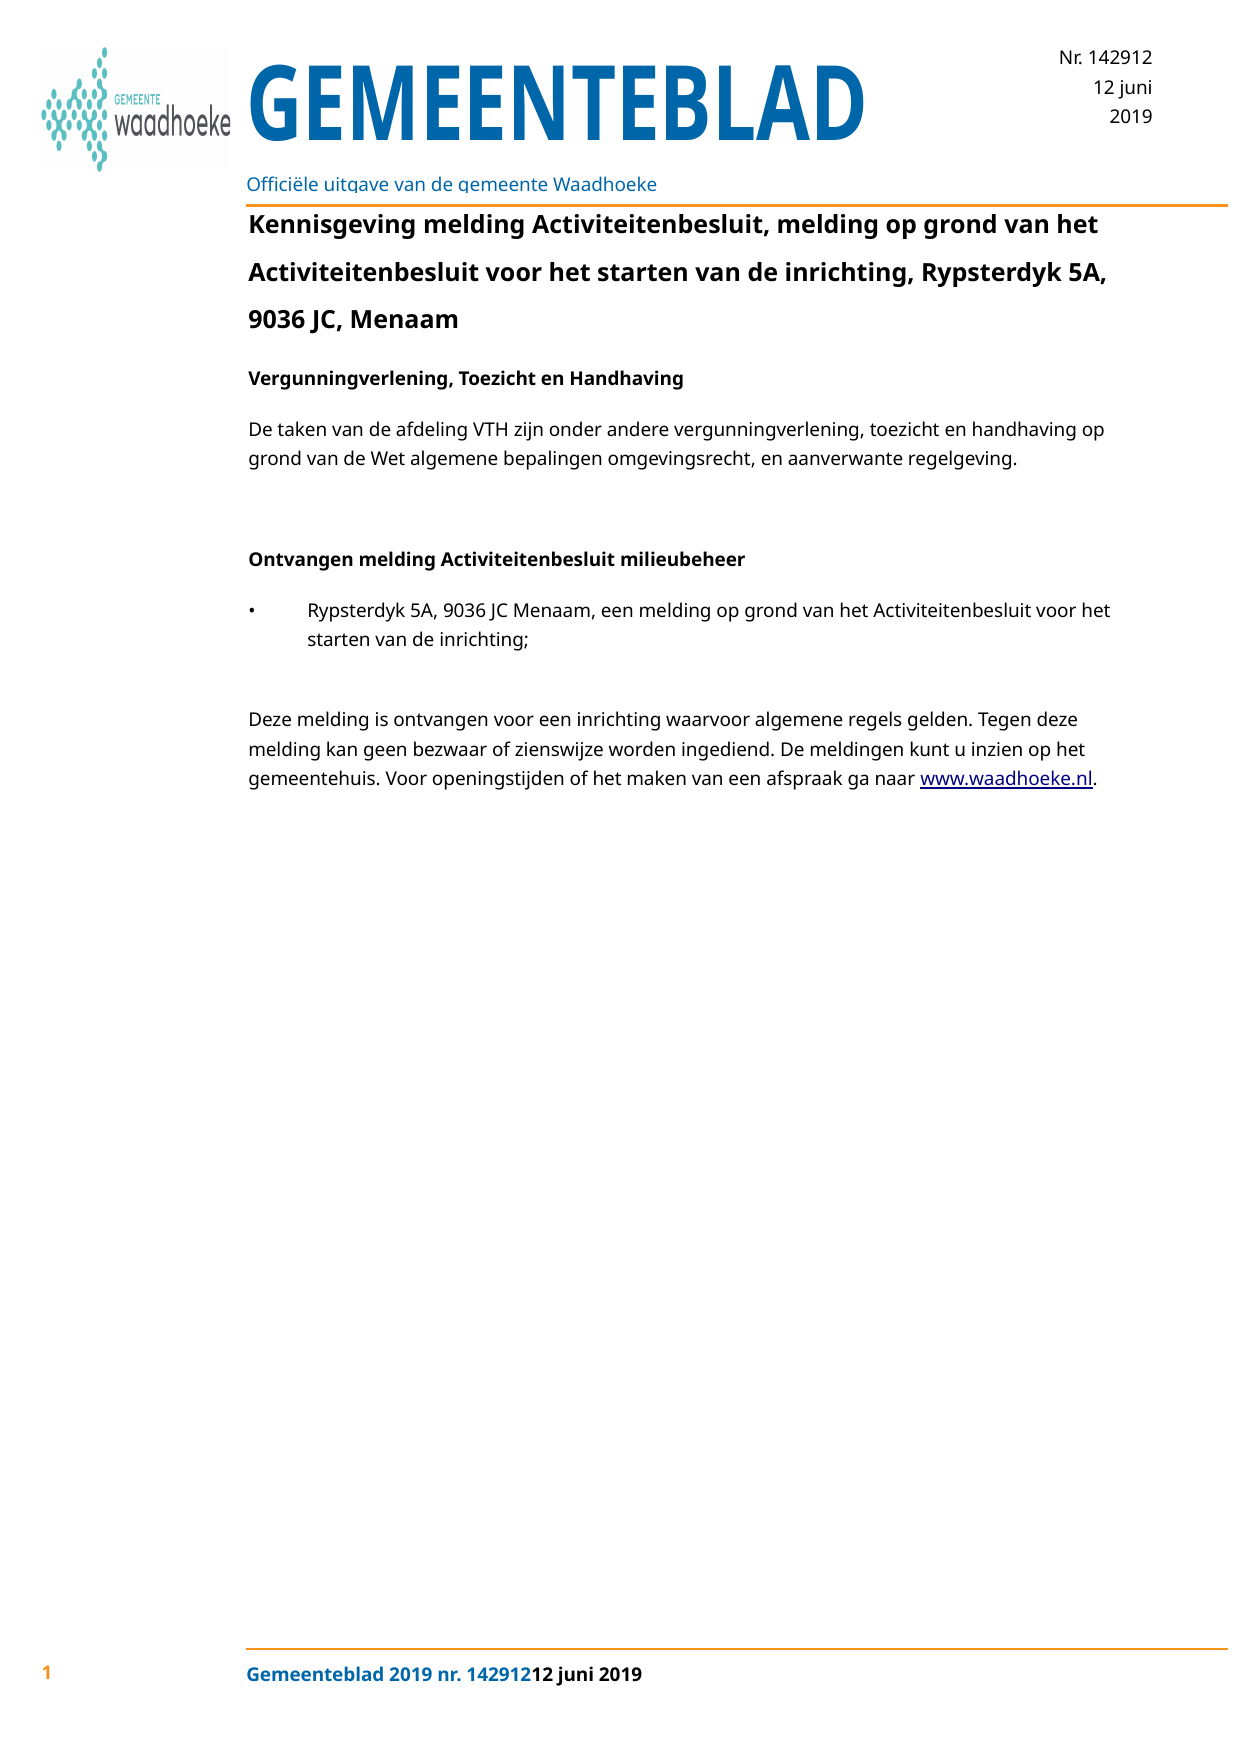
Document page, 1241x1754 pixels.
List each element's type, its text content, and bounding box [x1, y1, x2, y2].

text Kennisgeving melding Activiteitenbesluit, melding op grond van het Activiteitenbesluit voor het starten van de inrichting, Rypsterdyk 5A, 9036 JC, Menaam [248, 207, 1152, 336]
text Vergunningverlening, Toezicht en Handhaving [248, 366, 1152, 391]
list Rypsterdyk 5A, 9036 JC Menaam, een melding op grond van het Activiteitenbesluit voor het starten van de inrichting; [248, 597, 1152, 652]
text Ontvangen melding Activiteitenbesluit milieubeheer [248, 546, 1152, 572]
text Deze melding is ontvangen voor een inrichting waarvoor algemene regels gelden. Tegen deze melding kan geen bezwaar of zienswijze worden ingediend. De meldingen kunt u inzien op het gemeentehuis. Voor openingstijden of het maken van een afspraak ga naar www.waadhoeke.nl. [248, 706, 1152, 791]
picture [41, 47, 231, 172]
text De taken van de afdeling VTH zijn onder andere vergunningverlening, toezicht en handhaving op grond van de Wet algemene bepalingen omgevingsrecht, en aanverwante regelgeving. [248, 416, 1152, 471]
